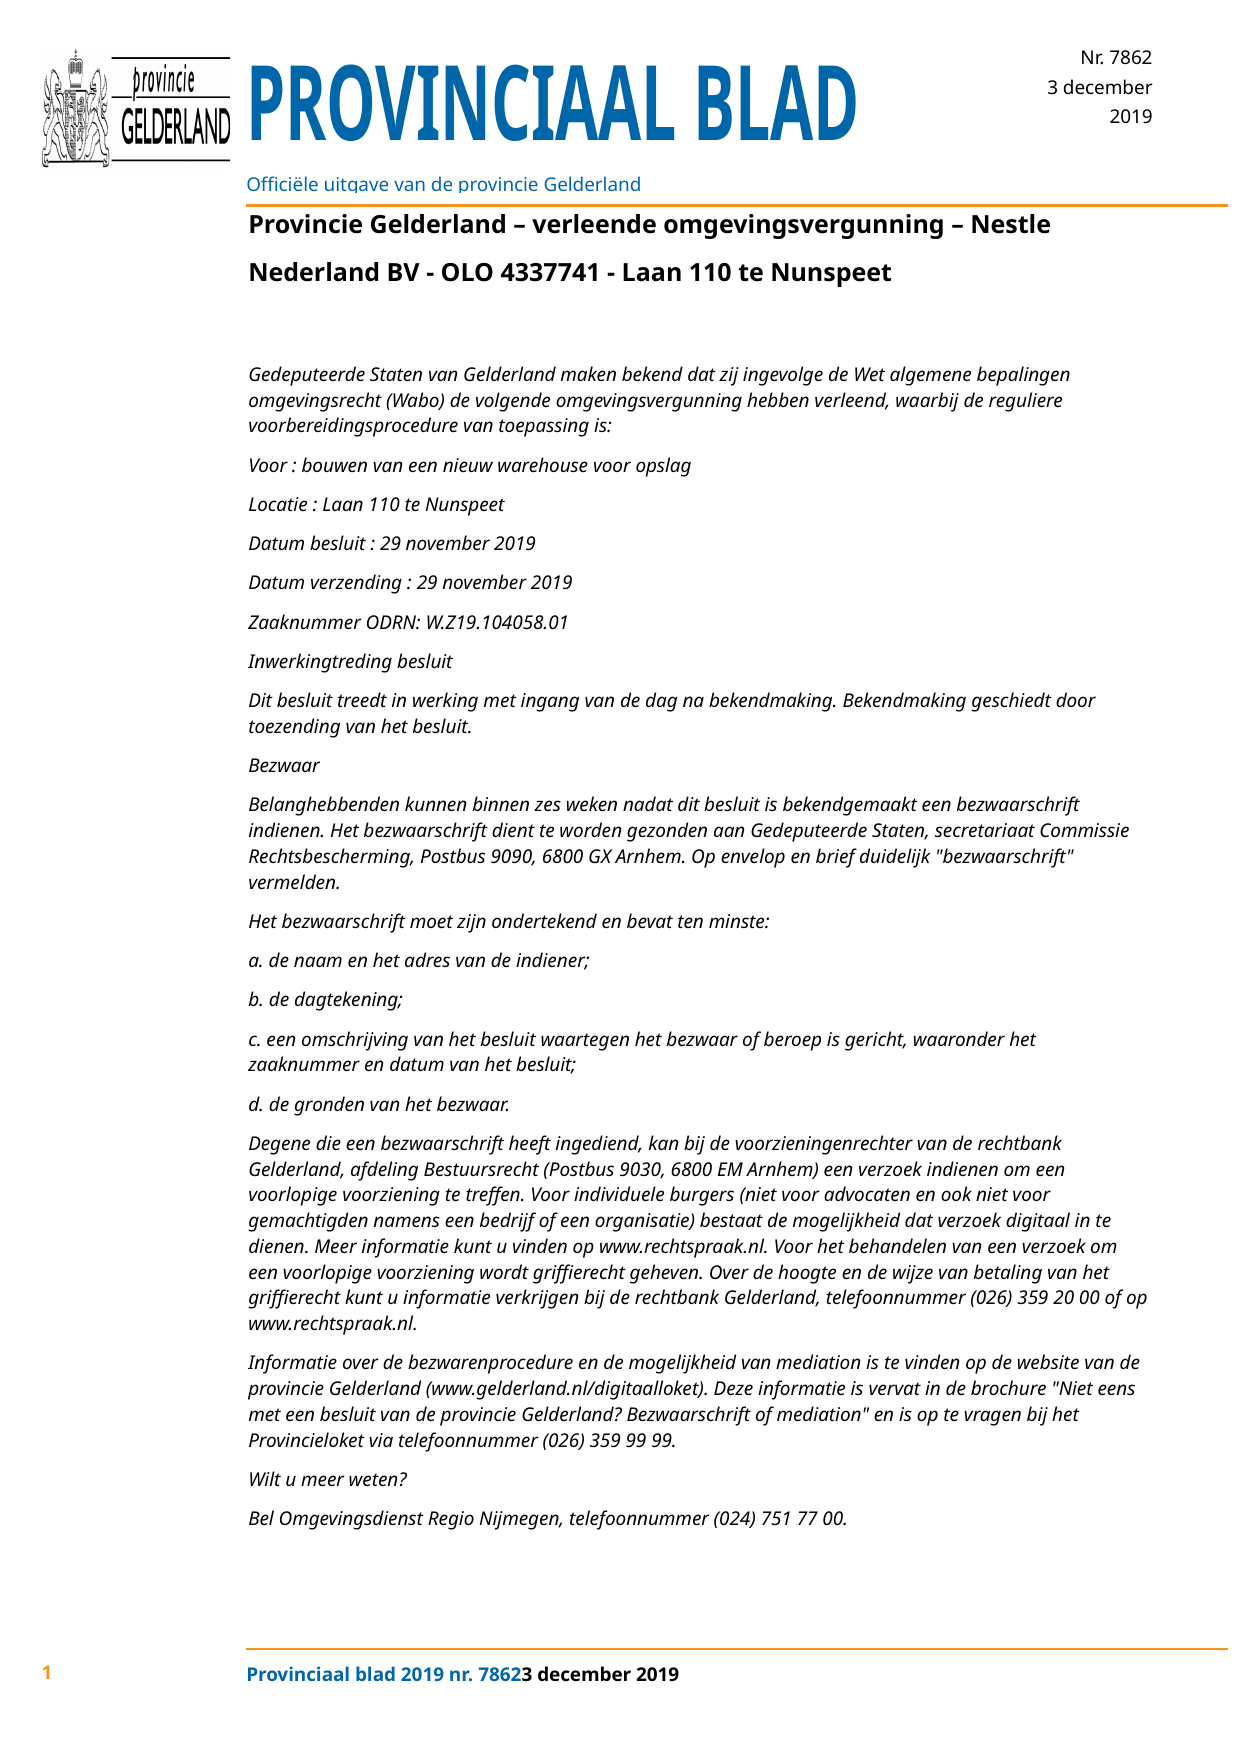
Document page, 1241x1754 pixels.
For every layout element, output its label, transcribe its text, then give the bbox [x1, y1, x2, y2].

text Voor : bouwen van een nieuw warehouse voor opslag [248, 452, 1152, 477]
text Zaaknummer ODRN: W.Z19.104058.01 [248, 609, 1152, 634]
text Datum besluit : 29 november 2019 [248, 530, 1152, 556]
text Locatie : Laan 110 te Nunspeet [248, 491, 1152, 517]
text Dit besluit treedt in werking met ingang van de dag na bekendmaking. Bekendmaking geschiedt door toezending van het besluit. [248, 687, 1152, 739]
text Bel Omgevingsdienst Regio Nijmegen, telefoonnummer (024) 751 77 00. [248, 1505, 1152, 1531]
text a. de naam en het adres van de indiener; [248, 947, 1152, 973]
text c. een omschrijving van het besluit waartegen het bezwaar of beroep is gericht, waaronder het zaaknummer en datum van het besluit; [248, 1026, 1152, 1077]
text d. de gronden van het bezwaar. [248, 1091, 1152, 1117]
picture [41, 47, 231, 172]
text Informatie over de bezwarenprocedure en de mogelijkheid van mediation is te vinden op de website van de provincie Gelderland (www.gelderland.nl/digitaalloket). Deze informatie is vervat in de brochure "Niet eens met een besluit van de provincie Gelderland? Bezwaarschrift of mediation" en is op te vragen bij het Provincieloket via telefoonnummer (026) 359 99 99. [248, 1349, 1152, 1452]
text Gedeputeerde Staten van Gelderland maken bekend dat zij ingevolge de Wet algemene bepalingen omgevingsrecht (Wabo) de volgende omgevingsvergunning hebben verleend, waarbij de reguliere voorbereidingsprocedure van toepassing is: [248, 361, 1152, 438]
text Degene die een bezwaarschrift heeft ingediend, kan bij de voorzieningenrechter van de rechtbank Gelderland, afdeling Bestuursrecht (Postbus 9030, 6800 EM Arnhem) een verzoek indienen om een voorlopige voorziening te treffen. Voor individuele burgers (niet voor advocaten en ook niet voor gemachtigden namens een bedrijf of een organisatie) bestaat de mogelijkheid dat verzoek digitaal in te dienen. Meer informatie kunt u vinden op www.rechtspraak.nl. Voor het behandelen van een verzoek om een voorlopige voorziening wordt griffierecht geheven. Over de hoogte en de wijze van betaling van het griffierecht kunt u informatie verkrijgen bij de rechtbank Gelderland, telefoonnummer (026) 359 20 00 of op www.rechtspraak.nl. [248, 1130, 1152, 1336]
text Datum verzending : 29 november 2019 [248, 569, 1152, 595]
text Het bezwaarschrift moet zijn ondertekend en bevat ten minste: [248, 908, 1152, 934]
text Inwerkingtreding besluit [248, 648, 1152, 674]
text b. de dagtekening; [248, 987, 1152, 1012]
text Provincie Gelderland – verleende omgevingsvergunning – Nestle Nederland BV - OLO 4337741 - Laan 110 te Nunspeet [248, 207, 1152, 288]
text Wilt u meer weten? [248, 1466, 1152, 1492]
text Belanghebbenden kunnen binnen zes weken nadat dit besluit is bekendgemaakt een bezwaarschrift indienen. Het bezwaarschrift dient te worden gezonden aan Gedeputeerde Staten, secretariaat Commissie Rechtsbescherming, Postbus 9090, 6800 GX Arnhem. Op envelop en brief duidelijk "bezwaarschrift" vermelden. [248, 792, 1152, 894]
text Bezwaar [248, 752, 1152, 778]
